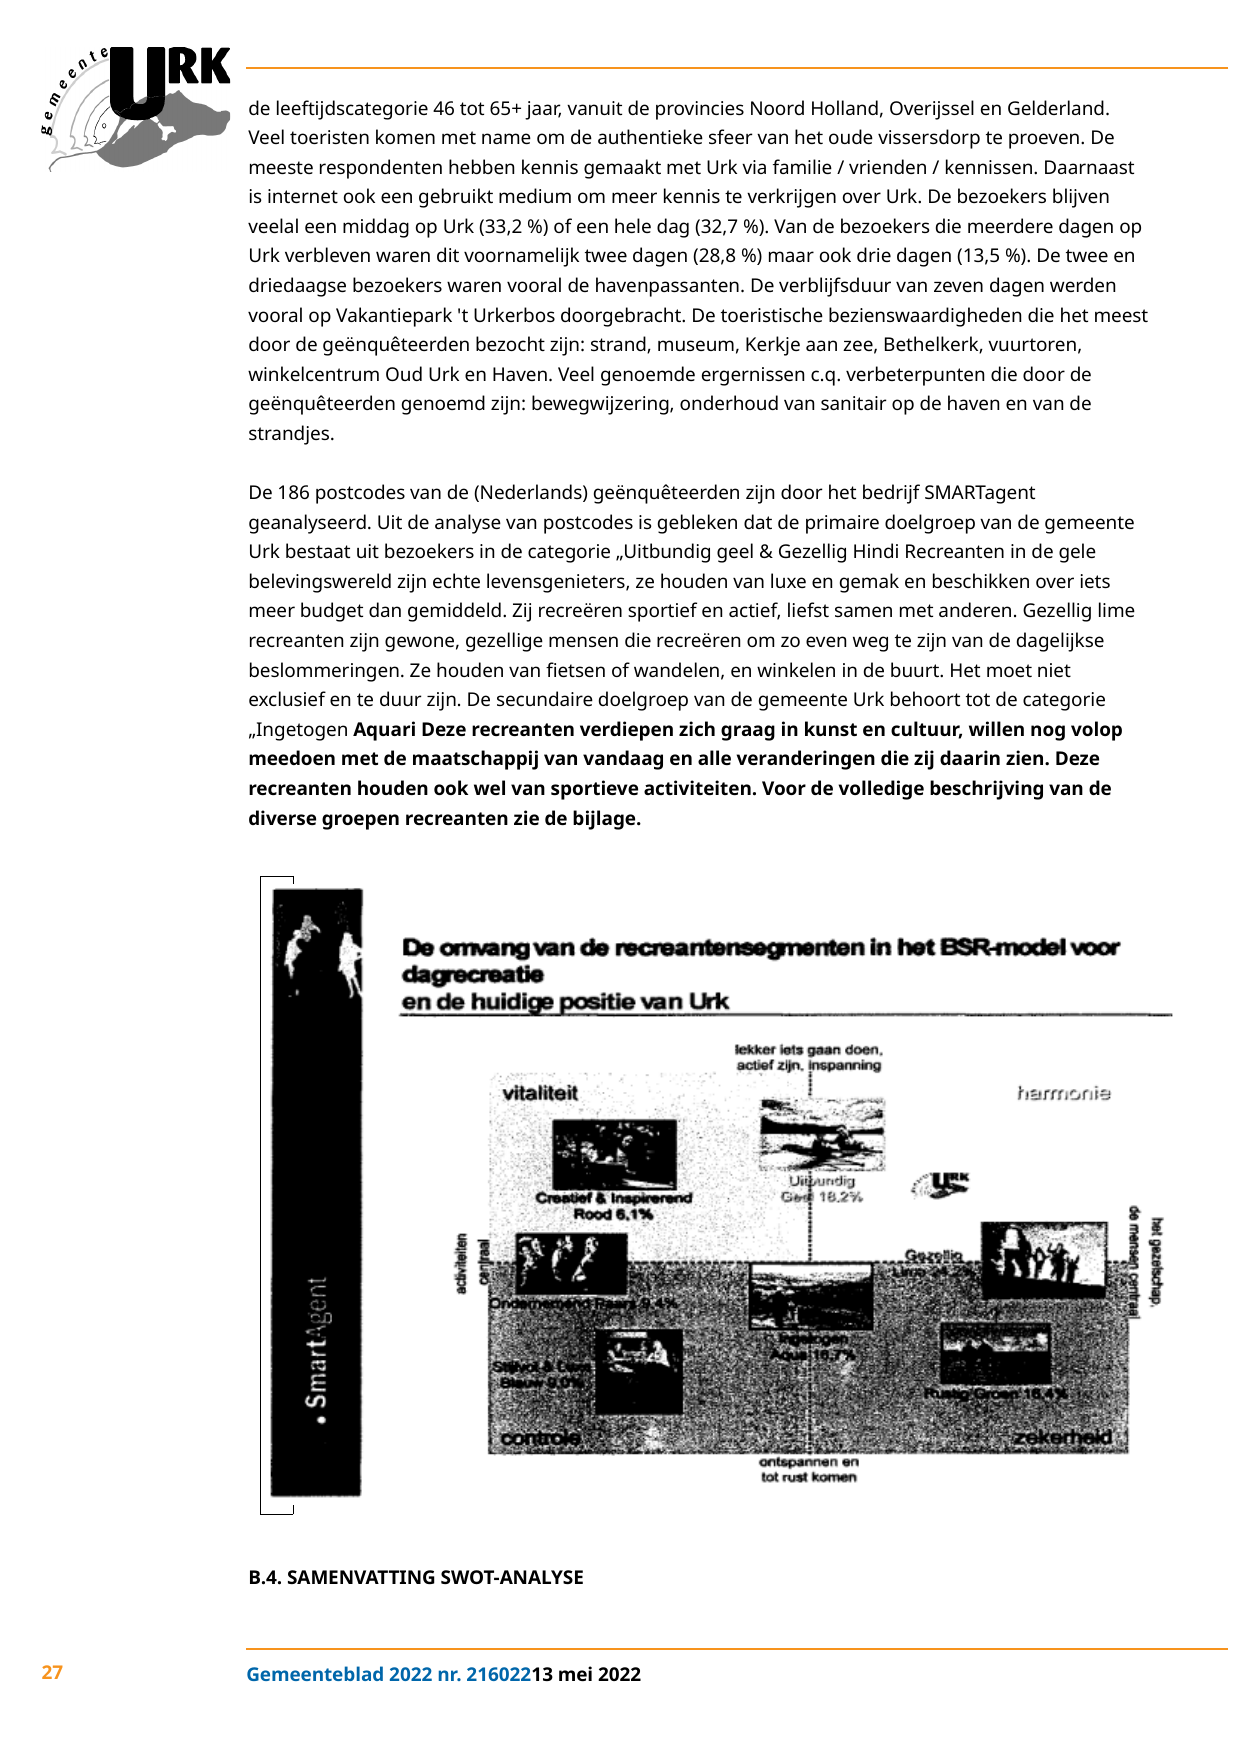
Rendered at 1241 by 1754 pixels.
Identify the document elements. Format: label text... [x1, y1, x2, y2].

picture [41, 47, 231, 172]
text B.4. SAMENVATTING SWOT-ANALYSE [248, 1564, 1152, 1590]
picture [268, 884, 1173, 1505]
text De 186 postcodes van de (Nederlands) geënquêteerden zijn door het bedrijf SMARTagent geanalyseerd. Uit de analyse van postcodes is gebleken dat de primaire doelgroep van de gemeente Urk bestaat uit bezoekers in de categorie „Uitbundig geel & Gezellig Hindi Recreanten in de gele belevingswereld zijn echte levensgenieters, ze houden van luxe en gemak en beschikken over iets meer budget dan gemiddeld. Zij recreëren sportief en actief, liefst samen met anderen. Gezellig lime recreanten zijn gewone, gezellige mensen die recreëren om zo even weg te zijn van de dagelijkse beslommeringen. Ze houden van fietsen of wandelen, en winkelen in de buurt. Het moet niet exclusief en te duur zijn. De secundaire doelgroep van de gemeente Urk behoort tot de categorie „Ingetogen Aquari Deze recreanten verdiepen zich graag in kunst en cultuur, willen nog volop meedoen met de maatschappij van vandaag en alle veranderingen die zij daarin zien. Deze recreanten houden ook wel van sportieve activiteiten. Voor de volledige beschrijving van de diverse groepen recreanten zie de bijlage. [248, 479, 1152, 831]
text de leeftijdscategorie 46 tot 65+ jaar, vanuit de provincies Noord Holland, Overijssel en Gelderland. Veel toeristen komen met name om de authentieke sfeer van het oude vissersdorp te proeven. De meeste respondenten hebben kennis gemaakt met Urk via familie / vrienden / kennissen. Daarnaast is internet ook een gebruikt medium om meer kennis te verkrijgen over Urk. De bezoekers blijven veelal een middag op Urk (33,2 %) of een hele dag (32,7 %). Van de bezoekers die meerdere dagen op Urk verbleven waren dit voornamelijk twee dagen (28,8 %) maar ook drie dagen (13,5 %). De twee en driedaagse bezoekers waren vooral de havenpassanten. De verblijfsduur van zeven dagen werden vooral op Vakantiepark 't Urkerbos doorgebracht. De toeristische bezienswaardigheden die het meest door de geënquêteerden bezocht zijn: strand, museum, Kerkje aan zee, Bethelkerk, vuurtoren, winkelcentrum Oud Urk en Haven. Veel genoemde ergernissen c.q. verbeterpunten die door de geënquêteerden genoemd zijn: bewegwijzering, onderhoud van sanitair op de haven en van de strandjes. [248, 95, 1152, 446]
